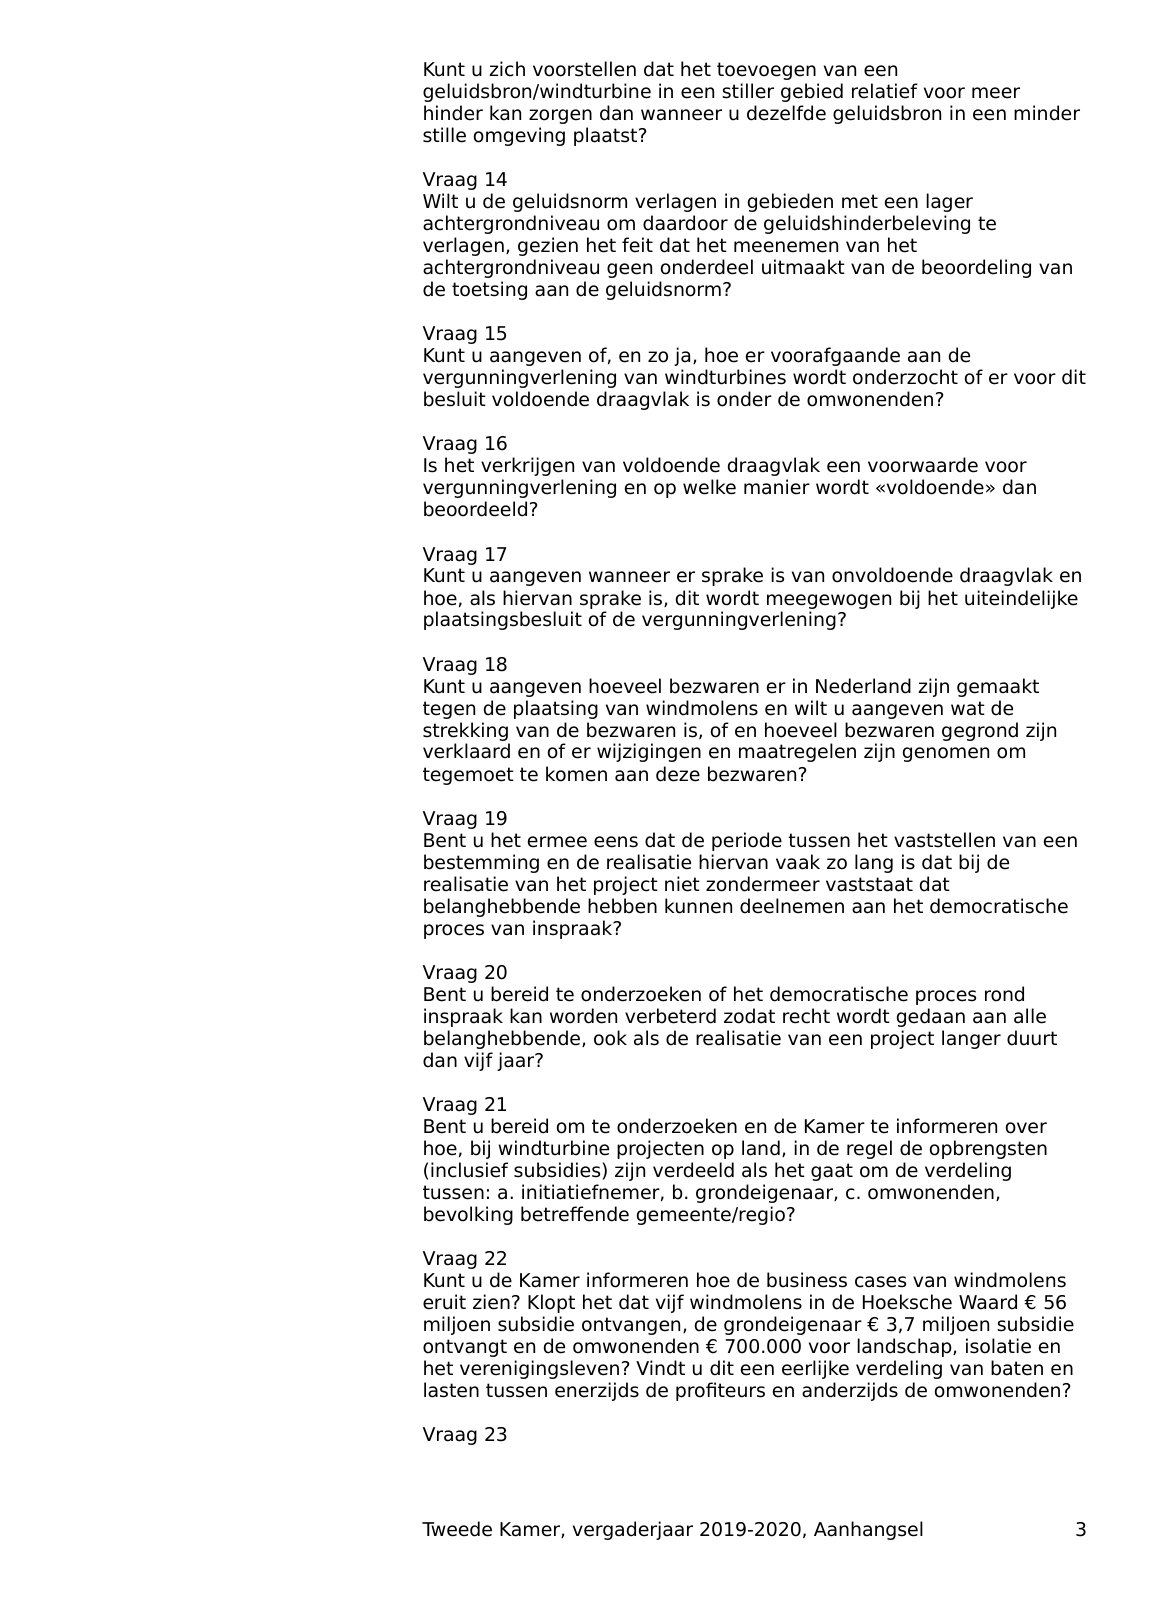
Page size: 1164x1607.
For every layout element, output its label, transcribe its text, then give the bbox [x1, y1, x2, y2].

text Kunt u aangeven wanneer er sprake is van onvoldoende draagvlak en hoe, als hiervan sprake is, dit wordt meegewogen bij het uiteindelijke plaatsingsbesluit of de vergunningverlening? [422, 565, 1087, 631]
text Vraag 15 [422, 323, 1087, 345]
text Vraag 14 [422, 169, 1087, 191]
text Vraag 16 [422, 433, 1087, 455]
text Vraag 19 [422, 808, 1087, 829]
text Wilt u de geluidsnorm verlagen in gebieden met een lager achtergrondniveau om daardoor de geluidshinderbeleving te verlagen, gezien het feit dat het meenemen van het achtergrondniveau geen onderdeel uitmaakt van de beoordeling van de toetsing aan de geluidsnorm? [422, 191, 1087, 301]
text Bent u het ermee eens dat de periode tussen het vaststellen van een bestemming en de realisatie hiervan vaak zo lang is dat bij de realisatie van het project niet zondermeer vaststaat dat belanghebbende hebben kunnen deelnemen aan het democratische proces van inspraak? [422, 829, 1087, 939]
text Bent u bereid te onderzoeken of het democratische proces rond inspraak kan worden verbeterd zodat recht wordt gedaan aan alle belanghebbende, ook als de realisatie van een project langer duurt dan vijf jaar? [422, 984, 1087, 1072]
text Is het verkrijgen van voldoende draagvlak een voorwaarde voor vergunningverlening en op welke manier wordt «voldoende» dan beoordeeld? [422, 455, 1087, 521]
text Vraag 18 [422, 653, 1087, 676]
text Vraag 17 [422, 543, 1087, 565]
text Bent u bereid om te onderzoeken en de Kamer te informeren over hoe, bij windturbine projecten op land, in de regel de opbrengsten (inclusief subsidies) zijn verdeeld als het gaat om de verdeling tussen: a. initiatiefnemer, b. grondeigenaar, c. omwonenden, bevolking betreffende gemeente/regio? [422, 1116, 1087, 1226]
text Kunt u aangeven hoeveel bezwaren er in Nederland zijn gemaakt tegen de plaatsing van windmolens en wilt u aangeven wat de strekking van de bezwaren is, of en hoeveel bezwaren gegrond zijn verklaard en of er wijzigingen en maatregelen zijn genomen om tegemoet te komen aan deze bezwaren? [422, 676, 1087, 785]
text Vraag 23 [422, 1424, 1087, 1446]
text Kunt u de Kamer informeren hoe de business cases van windmolens eruit zien? Klopt het dat vijf windmolens in de Hoeksche Waard € 56 miljoen subsidie ontvangen, de grondeigenaar € 3,7 miljoen subsidie ontvangt en de omwonenden € 700.000 voor landschap, isolatie en het verenigingsleven? Vindt u dit een eerlijke verdeling van baten en lasten tussen enerzijds de profiteurs en anderzijds de omwonenden? [422, 1270, 1087, 1402]
text Vraag 20 [422, 962, 1087, 984]
text Kunt u aangeven of, en zo ja, hoe er voorafgaande aan de vergunningverlening van windturbines wordt onderzocht of er voor dit besluit voldoende draagvlak is onder de omwonenden? [422, 345, 1087, 411]
text Kunt u zich voorstellen dat het toevoegen van een geluidsbron/windturbine in een stiller gebied relatief voor meer hinder kan zorgen dan wanneer u dezelfde geluidsbron in een minder stille omgeving plaatst? [422, 59, 1087, 147]
text Vraag 22 [422, 1248, 1087, 1270]
text Vraag 21 [422, 1094, 1087, 1116]
